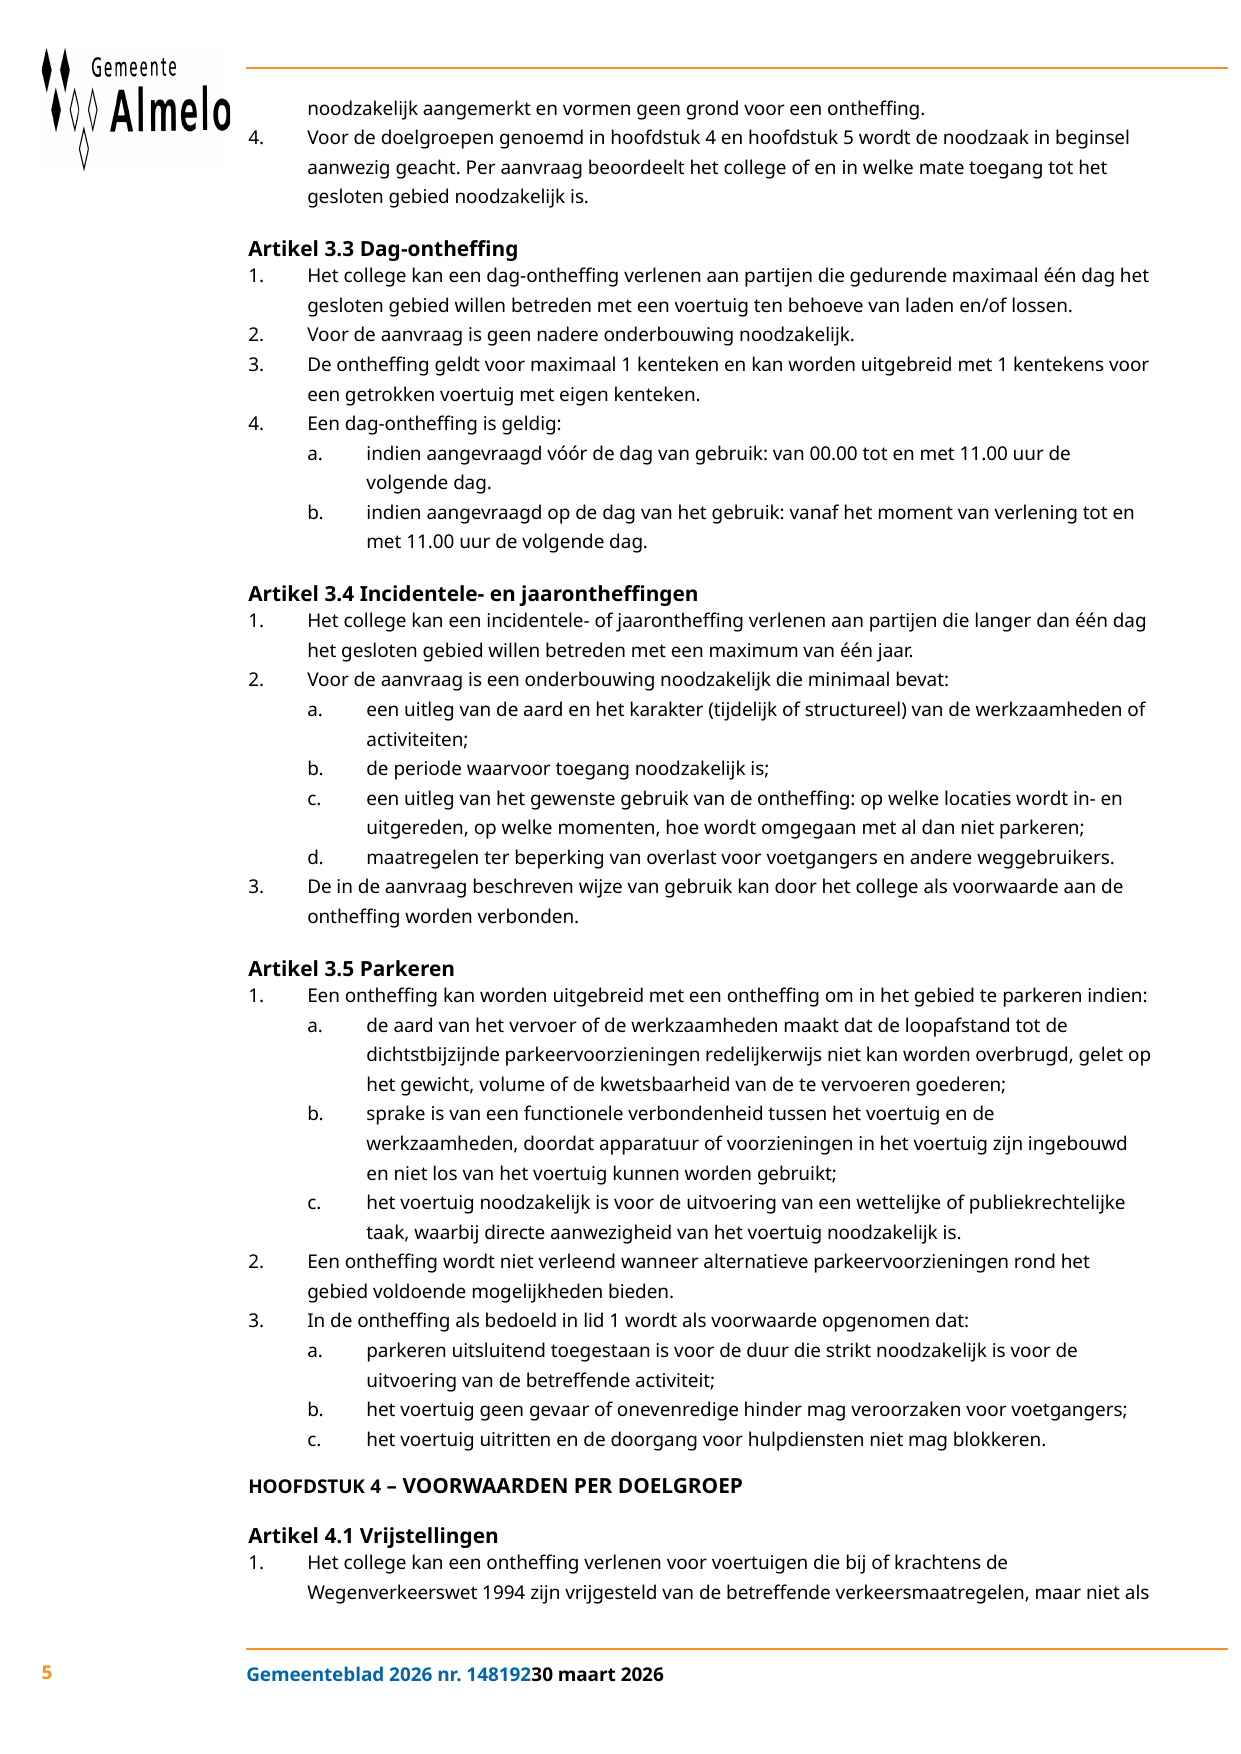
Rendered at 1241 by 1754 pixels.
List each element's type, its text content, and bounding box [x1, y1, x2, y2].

list een uitleg van de aard en het karakter (tijdelijk of structureel) van de werkzaamheden of activiteiten; [307, 696, 1152, 752]
list indien aangevraagd op de dag van het gebruik: vanaf het moment van verlening tot en met 11.00 uur de volgende dag. [307, 499, 1152, 554]
list Het college kan een incidentele- of jaarontheffing verlenen aan partijen die langer dan één dag het gesloten gebied willen betreden met een maximum van één jaar. [248, 607, 1152, 663]
list de aard van het vervoer of de werkzaamheden maakt dat de loopafstand tot de dichtstbijzijnde parkeervoorzieningen redelijkerwijs niet kan worden overbrugd, gelet op het gewicht, volume of de kwetsbaarheid van de te vervoeren goederen; [307, 1012, 1152, 1097]
text Artikel 3.3 Dag-ontheffing [248, 234, 1152, 262]
list Voor de aanvraag is geen nadere onderbouwing noodzakelijk. [248, 322, 1152, 347]
list Een dag-ontheffing is geldig: [248, 410, 1152, 436]
text Artikel 4.1 Vrijstellingen [248, 1521, 1152, 1549]
list parkeren uitsluitend toegestaan is voor de duur die strikt noodzakelijk is voor de uitvoering van de betreffende activiteit; [307, 1337, 1152, 1392]
list Het college kan een dag-ontheffing verlenen aan partijen die gedurende maximaal één dag het gesloten gebied willen betreden met een voertuig ten behoeve van laden en/of lossen. [248, 262, 1152, 318]
text HOOFDSTUK 4 – VOORWAARDEN PER DOELGROEP [248, 1472, 1152, 1500]
list het voertuig noodzakelijk is voor de uitvoering van een wettelijke of publiekrechtelijke taak, waarbij directe aanwezigheid van het voertuig noodzakelijk is. [307, 1189, 1152, 1244]
list indien aangevraagd vóór de dag van gebruik: van 00.00 tot en met 11.00 uur de volgende dag. [307, 440, 1152, 495]
list sprake is van een functionele verbondenheid tussen het voertuig en de werkzaamheden, doordat apparatuur of voorzieningen in het voertuig zijn ingebouwd en niet los van het voertuig kunnen worden gebruikt; [307, 1101, 1152, 1185]
list Een ontheffing kan worden uitgebreid met een ontheffing om in het gebied te parkeren indien: [248, 982, 1152, 1008]
list De ontheffing geldt voor maximaal 1 kenteken en kan worden uitgebreid met 1 kentekens voor een getrokken voertuig met eigen kenteken. [248, 351, 1152, 406]
list De in de aanvraag beschreven wijze van gebruik kan door het college als voorwaarde aan de ontheffing worden verbonden. [248, 874, 1152, 929]
picture [41, 47, 231, 172]
list Een ontheffing wordt niet verleend wanneer alternatieve parkeervoorzieningen rond het gebied voldoende mogelijkheden bieden. [248, 1248, 1152, 1304]
list de periode waarvoor toegang noodzakelijk is; [307, 755, 1152, 781]
list In de ontheffing als bedoeld in lid 1 wordt als voorwaarde opgenomen dat: [248, 1308, 1152, 1333]
text Artikel 3.5 Parkeren [248, 954, 1152, 982]
list noodzakelijk aangemerkt en vormen geen grond voor een ontheffing. [248, 95, 1152, 121]
list het voertuig geen gevaar of onevenredige hinder mag veroorzaken voor voetgangers; [307, 1396, 1152, 1422]
list een uitleg van het gewenste gebruik van de ontheffing: op welke locaties wordt in- en uitgereden, op welke momenten, hoe wordt omgegaan met al dan niet parkeren; [307, 785, 1152, 840]
list Het college kan een ontheffing verlenen voor voertuigen die bij of krachtens de Wegenverkeerswet 1994 zijn vrijgesteld van de betreffende verkeersmaatregelen, maar niet als [248, 1549, 1152, 1604]
list Voor de doelgroepen genoemd in hoofdstuk 4 en hoofdstuk 5 wordt de noodzaak in beginsel aanwezig geacht. Per aanvraag beoordeelt het college of en in welke mate toegang tot het gesloten gebied noodzakelijk is. [248, 124, 1152, 209]
list Voor de aanvraag is een onderbouwing noodzakelijk die minimaal bevat: [248, 667, 1152, 692]
list het voertuig uitritten en de doorgang voor hulpdiensten niet mag blokkeren. [307, 1426, 1152, 1452]
text Artikel 3.4 Incidentele- en jaarontheffingen [248, 579, 1152, 607]
list maatregelen ter beperking van overlast voor voetgangers en andere weggebruikers. [307, 844, 1152, 870]
